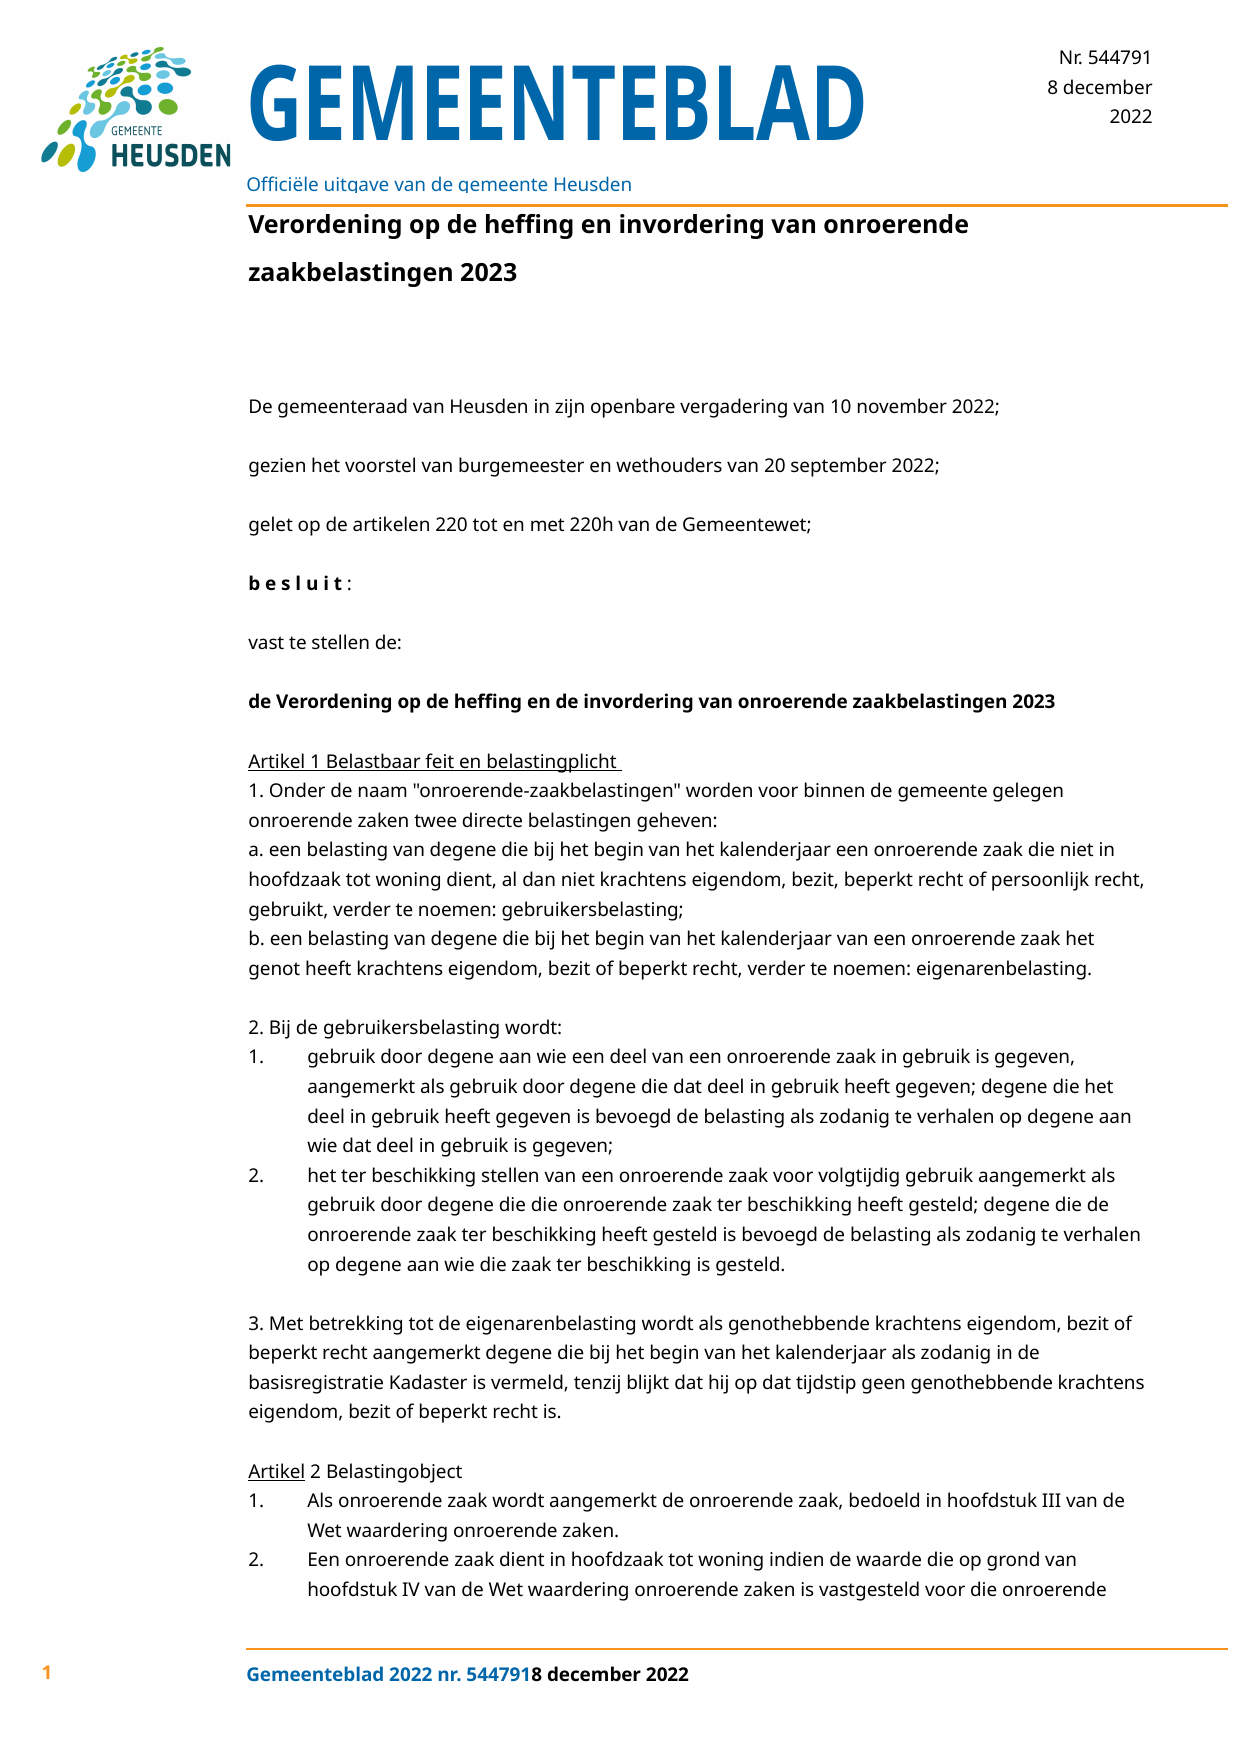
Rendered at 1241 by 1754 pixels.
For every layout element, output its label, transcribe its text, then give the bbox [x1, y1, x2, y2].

text 3. Met betrekking tot de eigenarenbelasting wordt als genothebbende krachtens eigendom, bezit of beperkt recht aangemerkt degene die bij het begin van het kalenderjaar als zodanig in de basisregistratie Kadaster is vermeld, tenzij blijkt dat hij op dat tijdstip geen genothebbende krachtens eigendom, bezit of beperkt recht is. [248, 1310, 1152, 1424]
picture [41, 47, 231, 172]
text gezien het voorstel van burgemeester en wethouders van 20 september 2022; [248, 452, 1152, 478]
list gebruik door degene aan wie een deel van een onroerende zaak in gebruik is gegeven, aangemerkt als gebruik door degene die dat deel in gebruik heeft gegeven; degene die het deel in gebruik heeft gegeven is bevoegd de belasting als zodanig te verhalen op degene aan wie dat deel in gebruik is gegeven; [248, 1044, 1152, 1158]
text de Verordening op de heffing en de invordering van onroerende zaakbelastingen 2023 [248, 689, 1152, 714]
list het ter beschikking stellen van een onroerende zaak voor volgtijdig gebruik aangemerkt als gebruik door degene die die onroerende zaak ter beschikking heeft gesteld; degene die de onroerende zaak ter beschikking heeft gesteld is bevoegd de belasting als zodanig te verhalen op degene aan wie die zaak ter beschikking is gesteld. [248, 1162, 1152, 1277]
text a. een belasting van degene die bij het begin van het kalenderjaar een onroerende zaak die niet in hoofdzaak tot woning dient, al dan niet krachtens eigendom, bezit, beperkt recht of persoonlijk recht, gebruikt, verder te noemen: gebruikersbelasting; [248, 837, 1152, 922]
text Verordening op de heffing en invordering van onroerende zaakbelastingen 2023 [248, 207, 1152, 288]
text 2. Bij de gebruikersbelasting wordt: [248, 1014, 1152, 1040]
text Artikel 1 Belastbaar feit en belastingplicht [248, 748, 1152, 774]
text 1. Onder de naam "onroerende-zaakbelastingen" worden voor binnen de gemeente gelegen onroerende zaken twee directe belastingen geheven: [248, 777, 1152, 833]
text vast te stellen de: [248, 629, 1152, 655]
list Een onroerende zaak dient in hoofdzaak tot woning indien de waarde die op grond van hoofdstuk IV van de Wet waardering onroerende zaken is vastgesteld voor die onroerende [248, 1547, 1152, 1602]
text b. een belasting van degene die bij het begin van het kalenderjaar van een onroerende zaak het genot heeft krachtens eigendom, bezit of beperkt recht, verder te noemen: eigenarenbelasting. [248, 925, 1152, 981]
text b e s l u i t : [248, 570, 1152, 596]
text De gemeenteraad van Heusden in zijn openbare vergadering van 10 november 2022; [248, 393, 1152, 419]
list Als onroerende zaak wordt aangemerkt de onroerende zaak, bedoeld in hoofdstuk III van de Wet waardering onroerende zaken. [248, 1487, 1152, 1543]
text gelet op de artikelen 220 tot en met 220h van de Gemeentewet; [248, 511, 1152, 537]
text Artikel 2 Belastingobject [248, 1458, 1152, 1484]
